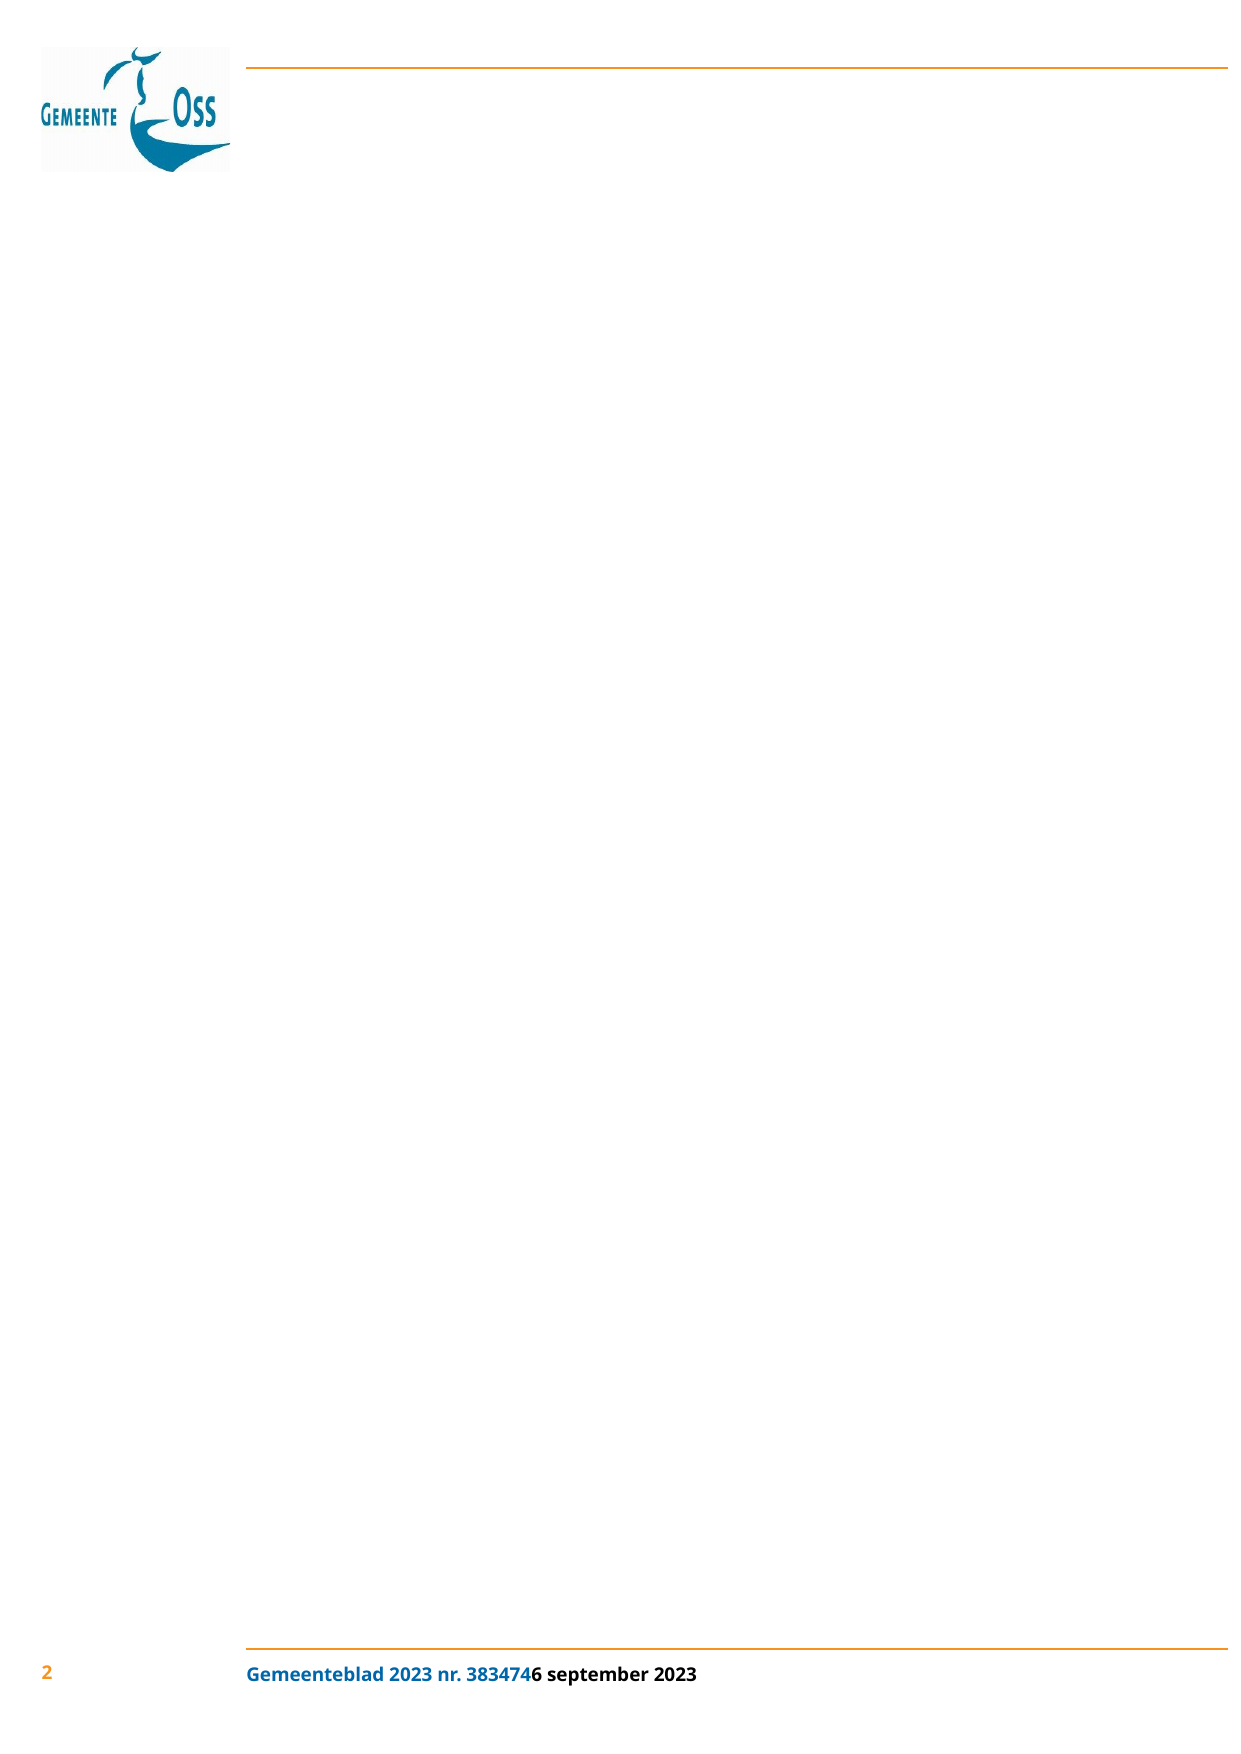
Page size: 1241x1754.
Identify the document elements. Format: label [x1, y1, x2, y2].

picture [41, 47, 231, 172]
